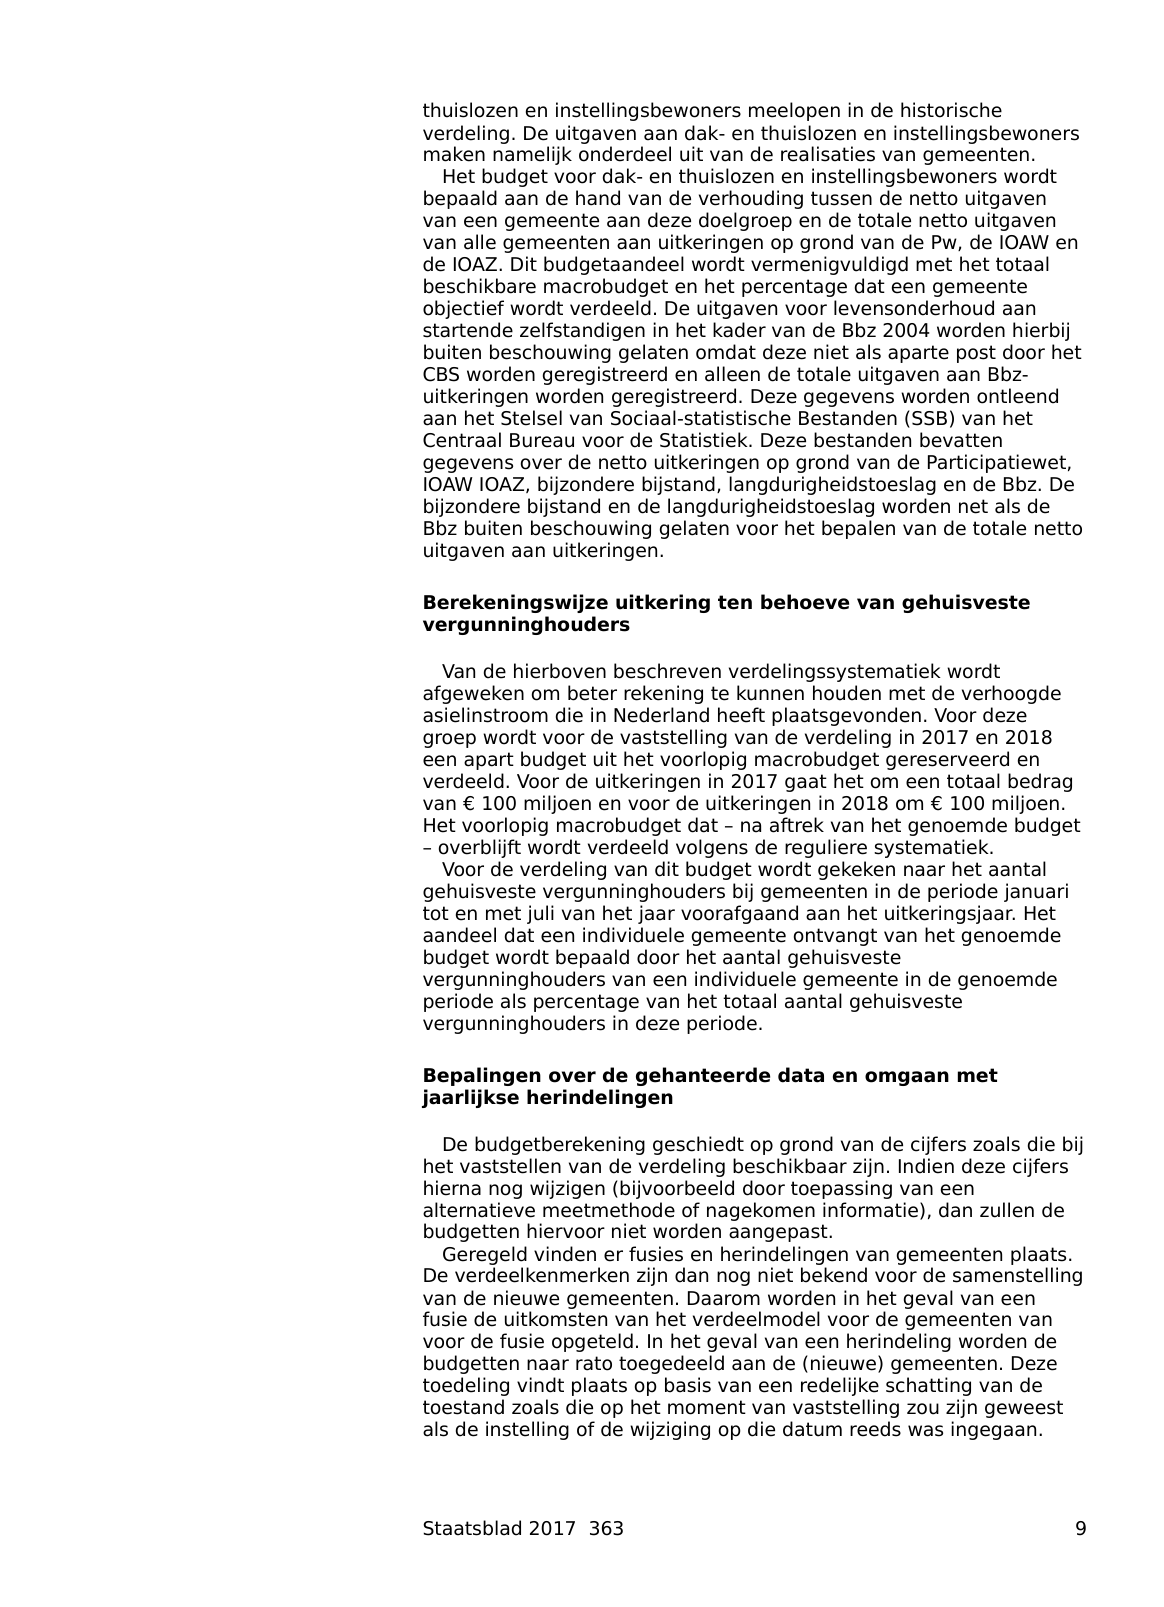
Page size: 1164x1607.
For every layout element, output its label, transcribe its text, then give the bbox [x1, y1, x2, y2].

text Het budget voor dak- en thuislozen en instellingsbewoners wordt bepaald aan de hand van de verhouding tussen de netto uitgaven van een gemeente aan deze doelgroep en de totale netto uitgaven van alle gemeenten aan uitkeringen op grond van de Pw, de IOAW en de IOAZ. Dit budgetaandeel wordt vermenigvuldigd met het totaal beschikbare macrobudget en het percentage dat een gemeente objectief wordt verdeeld. De uitgaven voor levensonderhoud aan startende zelfstandigen in het kader van de Bbz 2004 worden hierbij buiten beschouwing gelaten omdat deze niet als aparte post door het CBS worden geregistreerd en alleen de totale uitgaven aan Bbz-uitkeringen worden geregistreerd. Deze gegevens worden ontleend aan het Stelsel van Sociaal-statistische Bestanden (SSB) van het Centraal Bureau voor de Statistiek. Deze bestanden bevatten gegevens over de netto uitkeringen op grond van de Participatiewet, IOAW IOAZ, bijzondere bijstand, langdurigheidstoeslag en de Bbz. De bijzondere bijstand en de langdurigheidstoeslag worden net als de Bbz buiten beschouwing gelaten voor het bepalen van de totale netto uitgaven aan uitkeringen. [422, 166, 1087, 562]
text thuislozen en instellingsbewoners meelopen in de historische verdeling. De uitgaven aan dak- en thuislozen en instellingsbewoners maken namelijk onderdeel uit van de realisaties van gemeenten. [422, 100, 1087, 166]
text Voor de verdeling van dit budget wordt gekeken naar het aantal gehuisveste vergunninghouders bij gemeenten in de periode januari tot en met juli van het jaar voorafgaand aan het uitkeringsjaar. Het aandeel dat een individuele gemeente ontvangt van het genoemde budget wordt bepaald door het aantal gehuisveste vergunninghouders van een individuele gemeente in de genoemde periode als percentage van het totaal aantal gehuisveste vergunninghouders in deze periode. [422, 859, 1087, 1034]
text Geregeld vinden er fusies en herindelingen van gemeenten plaats. De verdeelkenmerken zijn dan nog niet bekend voor de samenstelling van de nieuwe gemeenten. Daarom worden in het geval van een fusie de uitkomsten van het verdeelmodel voor de gemeenten van voor de fusie opgeteld. In het geval van een herindeling worden de budgetten naar rato toegedeeld aan de (nieuwe) gemeenten. Deze toedeling vindt plaats op basis van een redelijke schatting van de toestand zoals die op het moment van vaststelling zou zijn geweest als de instelling of de wijziging op die datum reeds was ingegaan. [422, 1243, 1087, 1441]
subtitle Berekeningswijze uitkering ten behoeve van gehuisveste vergunninghouders [422, 592, 1087, 636]
subtitle Bepalingen over de gehanteerde data en omgaan met jaarlijkse herindelingen [422, 1064, 1087, 1108]
text Van de hierboven beschreven verdelingssystematiek wordt afgeweken om beter rekening te kunnen houden met de verhoogde asielinstroom die in Nederland heeft plaatsgevonden. Voor deze groep wordt voor de vaststelling van de verdeling in 2017 en 2018 een apart budget uit het voorlopig macrobudget gereserveerd en verdeeld. Voor de uitkeringen in 2017 gaat het om een totaal bedrag van € 100 miljoen en voor de uitkeringen in 2018 om € 100 miljoen. Het voorlopig macrobudget dat – na aftrek van het genoemde budget – overblijft wordt verdeeld volgens de reguliere systematiek. [422, 661, 1087, 859]
text De budgetberekening geschiedt op grond van de cijfers zoals die bij het vaststellen van de verdeling beschikbaar zijn. Indien deze cijfers hierna nog wijzigen (bijvoorbeeld door toepassing van een alternatieve meetmethode of nagekomen informatie), dan zullen de budgetten hiervoor niet worden aangepast. [422, 1133, 1087, 1243]
